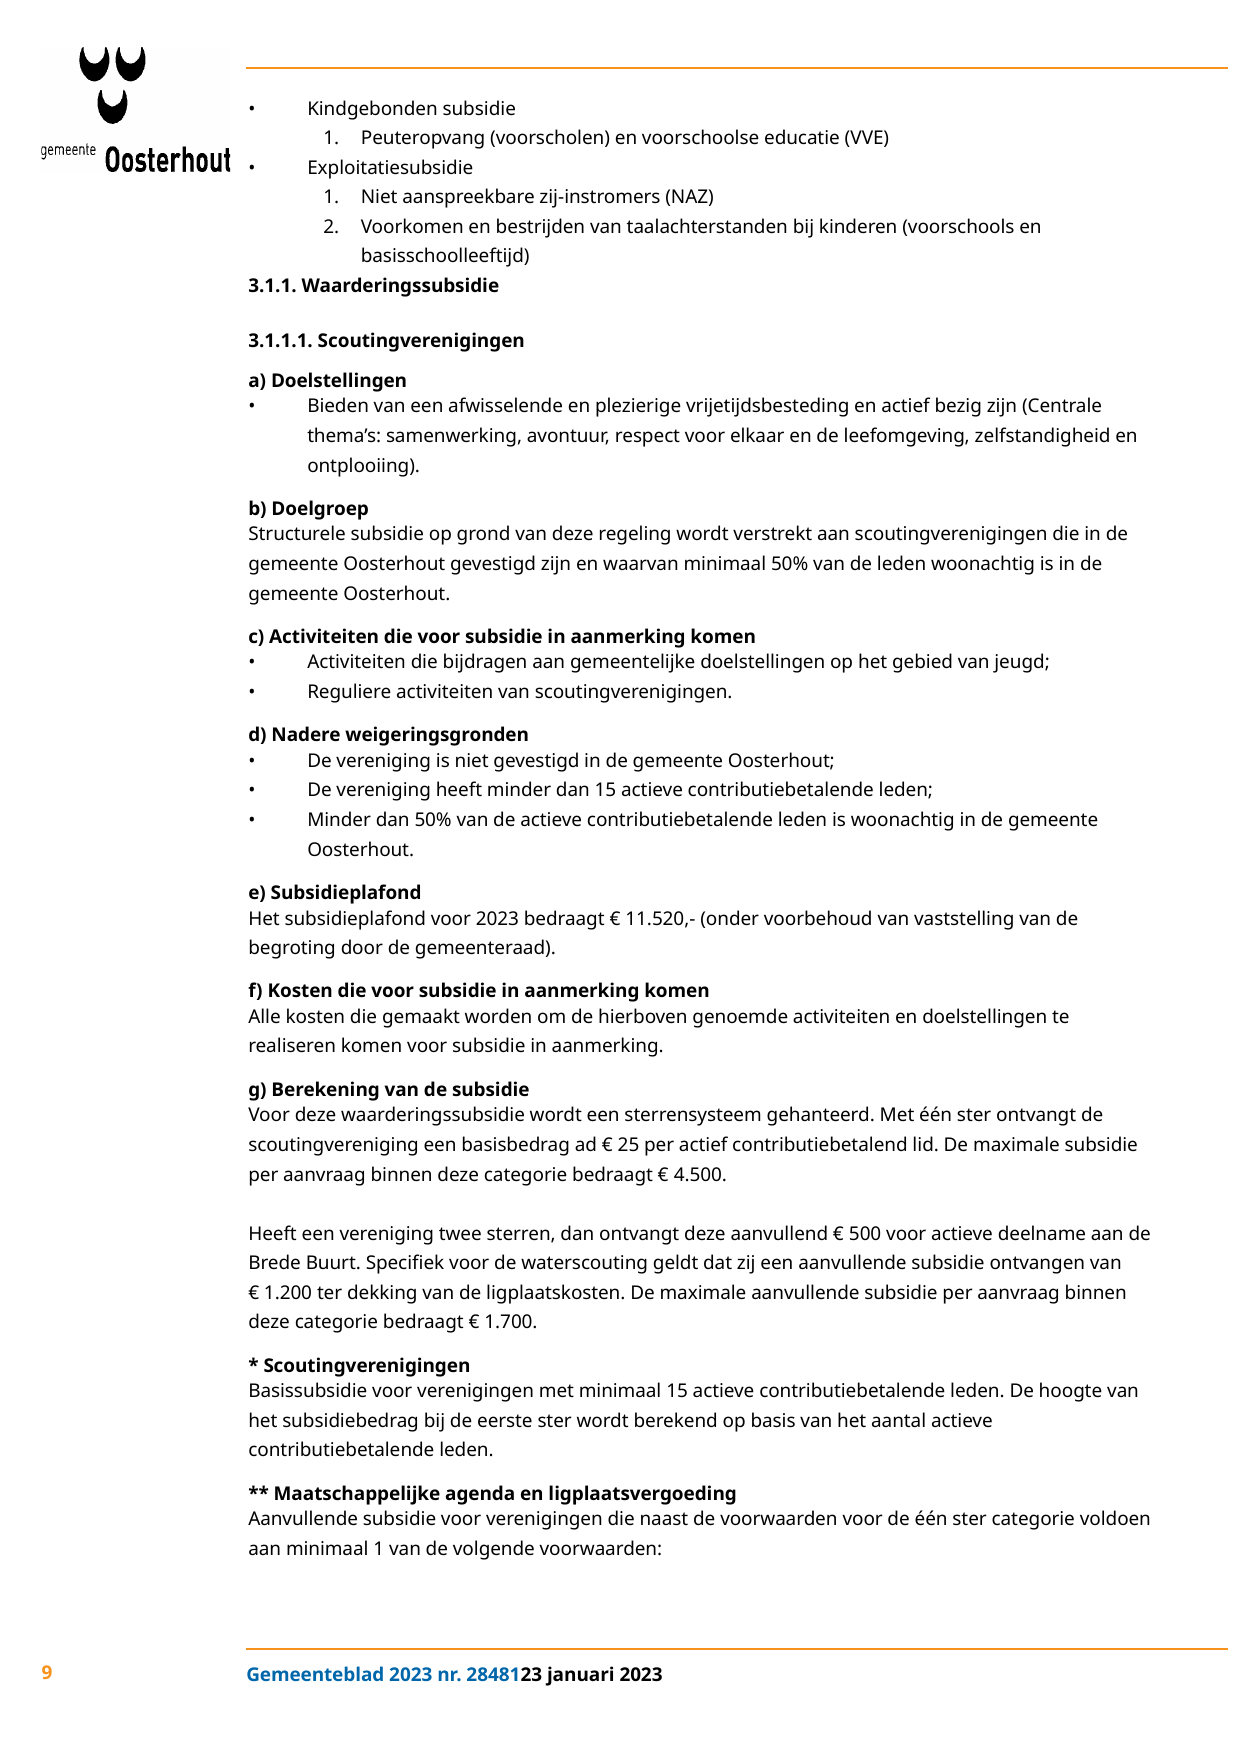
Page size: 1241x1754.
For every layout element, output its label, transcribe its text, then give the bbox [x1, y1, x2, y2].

text Alle kosten die gemaakt worden om de hierboven genoemde activiteiten en doelstellingen te realiseren komen voor subsidie in aanmerking. [248, 1003, 1152, 1058]
text Structurele subsidie op grond van deze regeling wordt verstrekt aan scoutingverenigingen die in de gemeente Oosterhout gevestigd zijn en waarvan minimaal 50% van de leden woonachtig is in de gemeente Oosterhout. [248, 521, 1152, 606]
list Niet aanspreekbare zij-instromers (NAZ) [323, 183, 1152, 209]
list Minder dan 50% van de actieve contributiebetalende leden is woonachtig in de gemeente Oosterhout. [248, 806, 1152, 862]
text * Scoutingverenigingen [248, 1352, 1152, 1377]
text Het subsidieplafond voor 2023 bedraagt € 11.520,- (onder voorbehoud van vaststelling van de begroting door de gemeenteraad). [248, 905, 1152, 960]
list Reguliere activiteiten van scoutingverenigingen. [248, 678, 1152, 704]
list De vereniging heeft minder dan 15 actieve contributiebetalende leden; [248, 777, 1152, 802]
list Activiteiten die bijdragen aan gemeentelijke doelstellingen op het gebied van jeugd; [248, 649, 1152, 674]
text 3.1.1. Waarderingssubsidie [248, 272, 1152, 298]
list Exploitatiesubsidie [248, 154, 1152, 180]
picture [41, 47, 231, 172]
text Heeft een vereniging twee sterren, dan ontvangt deze aanvullend € 500 voor actieve deelname aan de Brede Buurt. Specifiek voor de waterscouting geldt dat zij een aanvullende subsidie ontvangen van € 1.200 ter dekking van de ligplaatskosten. De maximale aanvullende subsidie per aanvraag binnen deze categorie bedraagt € 1.700. [248, 1220, 1152, 1334]
text f) Kosten die voor subsidie in aanmerking komen [248, 977, 1152, 1003]
text 3.1.1.1. Scoutingverenigingen [248, 328, 1152, 353]
text Aanvullende subsidie voor verenigingen die naast de voorwaarden voor de één ster categorie voldoen aan minimaal 1 van de volgende voorwaarden: [248, 1506, 1152, 1561]
text Basissubsidie voor verenigingen met minimaal 15 actieve contributiebetalende leden. De hoogte van het subsidiebedrag bij de eerste ster wordt berekend op basis van het aantal actieve contributiebetalende leden. [248, 1377, 1152, 1462]
list Peuteropvang (voorscholen) en voorschoolse educatie (VVE) [323, 124, 1152, 150]
list Kindgebonden subsidie [248, 95, 1152, 121]
list Voorkomen en bestrijden van taalachterstanden bij kinderen (voorschools en basisschoolleeftijd) [323, 213, 1152, 268]
text b) Doelgroep [248, 495, 1152, 521]
text a) Doelstellingen [248, 367, 1152, 393]
list Bieden van een afwisselende en plezierige vrijetijdsbesteding en actief bezig zijn (Centrale thema’s: samenwerking, avontuur, respect voor elkaar en de leefomgeving, zelfstandigheid en ontplooiing). [248, 393, 1152, 477]
list De vereniging is niet gevestigd in de gemeente Oosterhout; [248, 747, 1152, 773]
text e) Subsidieplafond [248, 879, 1152, 905]
text g) Berekening van de subsidie [248, 1076, 1152, 1102]
text Voor deze waarderingssubsidie wordt een sterrensysteem gehanteerd. Met één ster ontvangt de scoutingvereniging een basisbedrag ad € 25 per actief contributiebetalend lid. De maximale subsidie per aanvraag binnen deze categorie bedraagt € 4.500. [248, 1102, 1152, 1186]
text ** Maatschappelijke agenda en ligplaatsvergoeding [248, 1480, 1152, 1506]
text c) Activiteiten die voor subsidie in aanmerking komen [248, 623, 1152, 649]
text d) Nadere weigeringsgronden [248, 721, 1152, 747]
